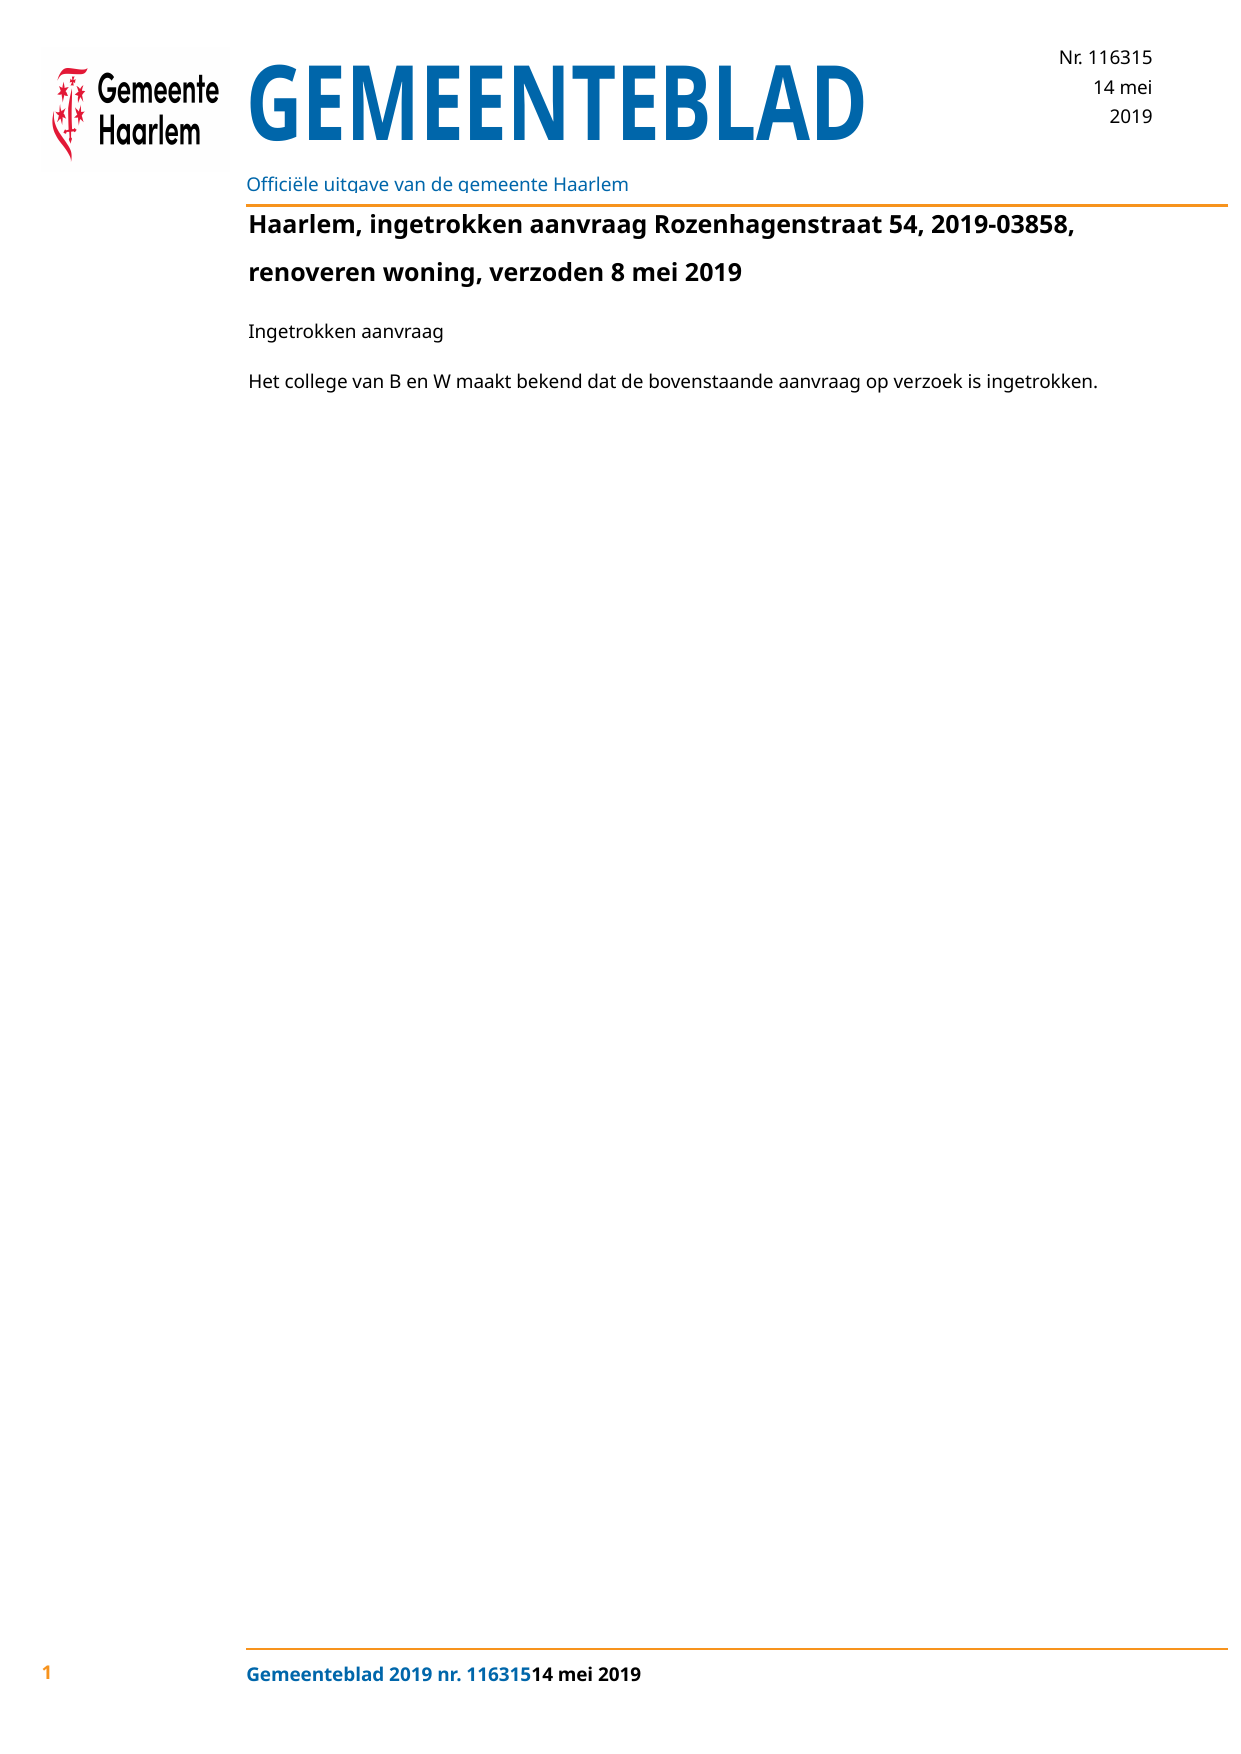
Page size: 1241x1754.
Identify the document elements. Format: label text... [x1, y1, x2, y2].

picture [41, 47, 231, 172]
text Haarlem, ingetrokken aanvraag Rozenhagenstraat 54, 2019-03858, renoveren woning, verzoden 8 mei 2019 [248, 207, 1152, 288]
text Ingetrokken aanvraag [248, 318, 1152, 344]
text Het college van B en W maakt bekend dat de bovenstaande aanvraag op verzoek is ingetrokken. [248, 368, 1152, 394]
